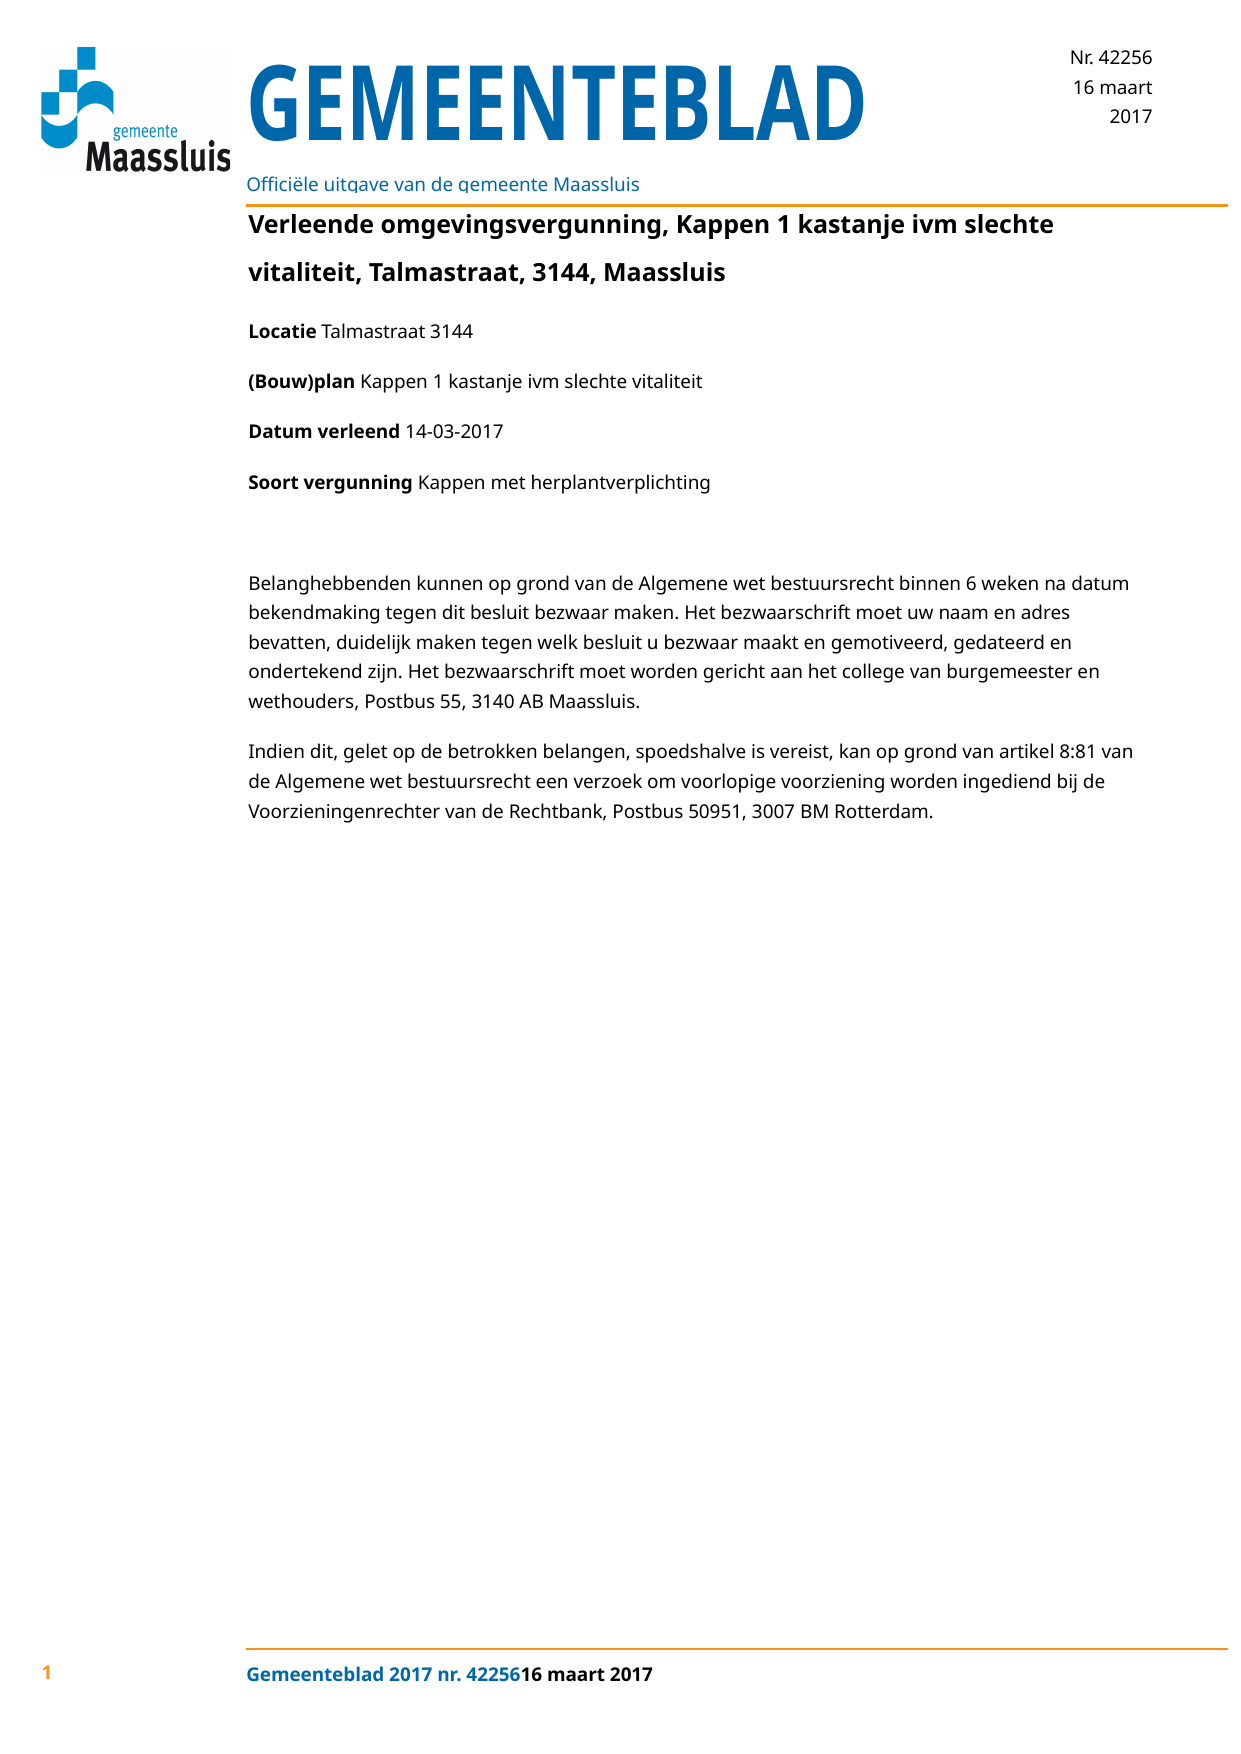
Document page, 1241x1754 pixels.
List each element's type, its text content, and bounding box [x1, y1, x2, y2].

text Indien dit, gelet op de betrokken belangen, spoedshalve is vereist, kan op grond van artikel 8:81 van de Algemene wet bestuursrecht een verzoek om voorlopige voorziening worden ingediend bij de Voorzieningenrechter van de Rechtbank, Postbus 50951, 3007 BM Rotterdam. [248, 739, 1152, 824]
text Locatie Talmastraat 3144 [248, 318, 1152, 344]
text Verleende omgevingsvergunning, Kappen 1 kastanje ivm slechte vitaliteit, Talmastraat, 3144, Maassluis [248, 207, 1152, 288]
picture [41, 47, 77, 92]
text (Bouw)plan Kappen 1 kastanje ivm slechte vitaliteit [248, 368, 1152, 394]
text Belanghebbenden kunnen op grond van de Algemene wet bestuursrecht binnen 6 weken na datum bekendmaking tegen dit besluit bezwaar maken. Het bezwaarschrift moet uw naam en adres bevatten, duidelijk maken tegen welk besluit u bezwaar maakt en gemotiveerd, gedateerd en ondertekend zijn. Het bezwaarschrift moet worden gericht aan het college van burgemeester en wethouders, Postbus 55, 3140 AB Maassluis. [248, 570, 1152, 714]
picture [41, 47, 231, 172]
text Soort vergunning Kappen met herplantverplichting [248, 469, 1152, 495]
text Datum verleend 14-03-2017 [248, 419, 1152, 444]
